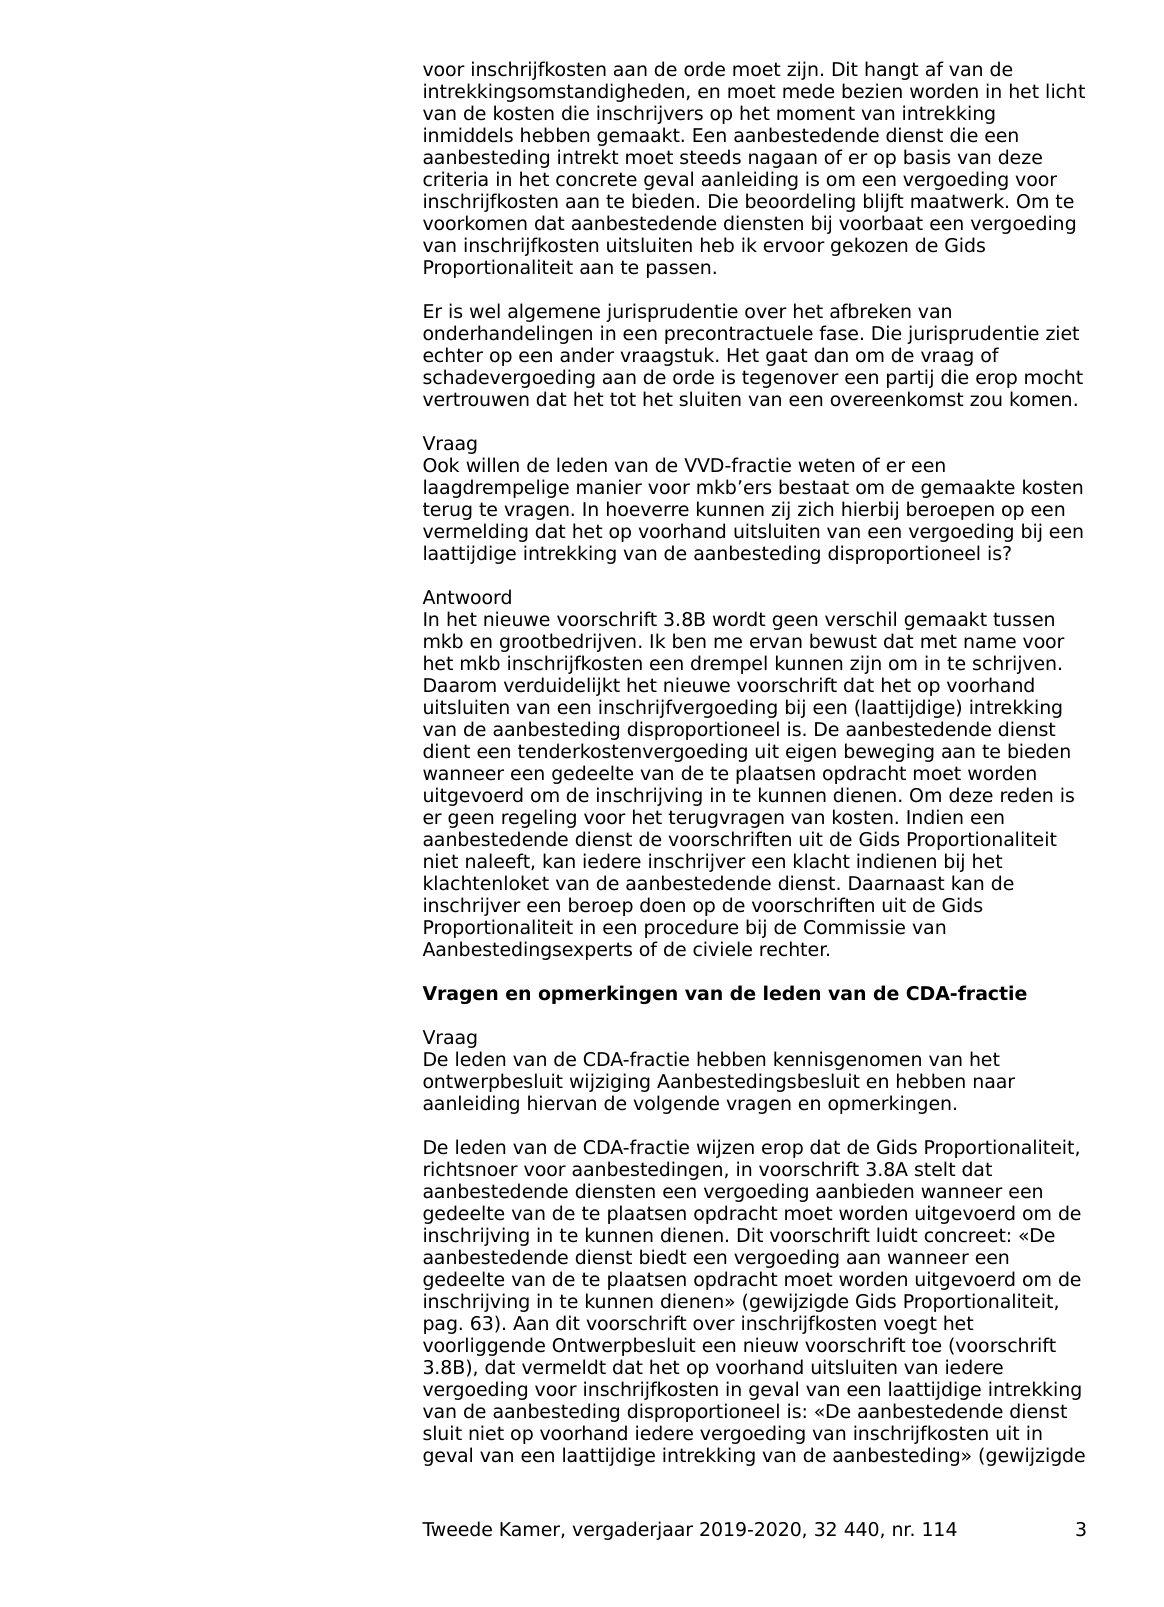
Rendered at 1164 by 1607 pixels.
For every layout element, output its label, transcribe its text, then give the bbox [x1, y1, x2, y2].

subtitle Vragen en opmerkingen van de leden van de CDA-fractie [422, 983, 1087, 1005]
text voor inschrijfkosten aan de orde moet zijn. Dit hangt af van de intrekkingsomstandigheden, en moet mede bezien worden in het licht van de kosten die inschrijvers op het moment van intrekking inmiddels hebben gemaakt. Een aanbestedende dienst die een aanbesteding intrekt moet steeds nagaan of er op basis van deze criteria in het concrete geval aanleiding is om een vergoeding voor inschrijfkosten aan te bieden. Die beoordeling blijft maatwerk. Om te voorkomen dat aanbestedende diensten bij voorbaat een vergoeding van inschrijfkosten uitsluiten heb ik ervoor gekozen de Gids Proportionaliteit aan te passen. [422, 59, 1087, 279]
text Vraag [422, 1027, 1087, 1049]
text Ook willen de leden van de VVD-fractie weten of er een laagdrempelige manier voor mkb’ers bestaat om de gemaakte kosten terug te vragen. In hoeverre kunnen zij zich hierbij beroepen op een vermelding dat het op voorhand uitsluiten van een vergoeding bij een laattijdige intrekking van de aanbesteding disproportioneel is? [422, 455, 1087, 565]
text Vraag [422, 433, 1087, 455]
text De leden van de CDA-fractie wijzen erop dat de Gids Proportionaliteit, richtsnoer voor aanbestedingen, in voorschrift 3.8A stelt dat aanbestedende diensten een vergoeding aanbieden wanneer een gedeelte van de te plaatsen opdracht moet worden uitgevoerd om de inschrijving in te kunnen dienen. Dit voorschrift luidt concreet: «De aanbestedende dienst biedt een vergoeding aan wanneer een gedeelte van de te plaatsen opdracht moet worden uitgevoerd om de inschrijving in te kunnen dienen» (gewijzigde Gids Proportionaliteit, pag. 63). Aan dit voorschrift over inschrijfkosten voegt het voorliggende Ontwerpbesluit een nieuw voorschrift toe (voorschrift 3.8B), dat vermeldt dat het op voorhand uitsluiten van iedere vergoeding voor inschrijfkosten in geval van een laattijdige intrekking van de aanbesteding disproportioneel is: «De aanbestedende dienst sluit niet op voorhand iedere vergoeding van inschrijfkosten uit in geval van een laattijdige intrekking van de aanbesteding» (gewijzigde [422, 1137, 1087, 1467]
text De leden van de CDA-fractie hebben kennisgenomen van het ontwerpbesluit wijziging Aanbestedingsbesluit en hebben naar aanleiding hiervan de volgende vragen en opmerkingen. [422, 1049, 1087, 1115]
text Er is wel algemene jurisprudentie over het afbreken van onderhandelingen in een precontractuele fase. Die jurisprudentie ziet echter op een ander vraagstuk. Het gaat dan om de vraag of schadevergoeding aan de orde is tegenover een partij die erop mocht vertrouwen dat het tot het sluiten van een overeenkomst zou komen. [422, 301, 1087, 411]
text In het nieuwe voorschrift 3.8B wordt geen verschil gemaakt tussen mkb en grootbedrijven. Ik ben me ervan bewust dat met name voor het mkb inschrijfkosten een drempel kunnen zijn om in te schrijven. Daarom verduidelijkt het nieuwe voorschrift dat het op voorhand uitsluiten van een inschrijfvergoeding bij een (laattijdige) intrekking van de aanbesteding disproportioneel is. De aanbestedende dienst dient een tenderkostenvergoeding uit eigen beweging aan te bieden wanneer een gedeelte van de te plaatsen opdracht moet worden uitgevoerd om de inschrijving in te kunnen dienen. Om deze reden is er geen regeling voor het terugvragen van kosten. Indien een aanbestedende dienst de voorschriften uit de Gids Proportionaliteit niet naleeft, kan iedere inschrijver een klacht indienen bij het klachtenloket van de aanbestedende dienst. Daarnaast kan de inschrijver een beroep doen op de voorschriften uit de Gids Proportionaliteit in een procedure bij de Commissie van Aanbestedingsexperts of de civiele rechter. [422, 609, 1087, 961]
text Antwoord [422, 587, 1087, 609]
